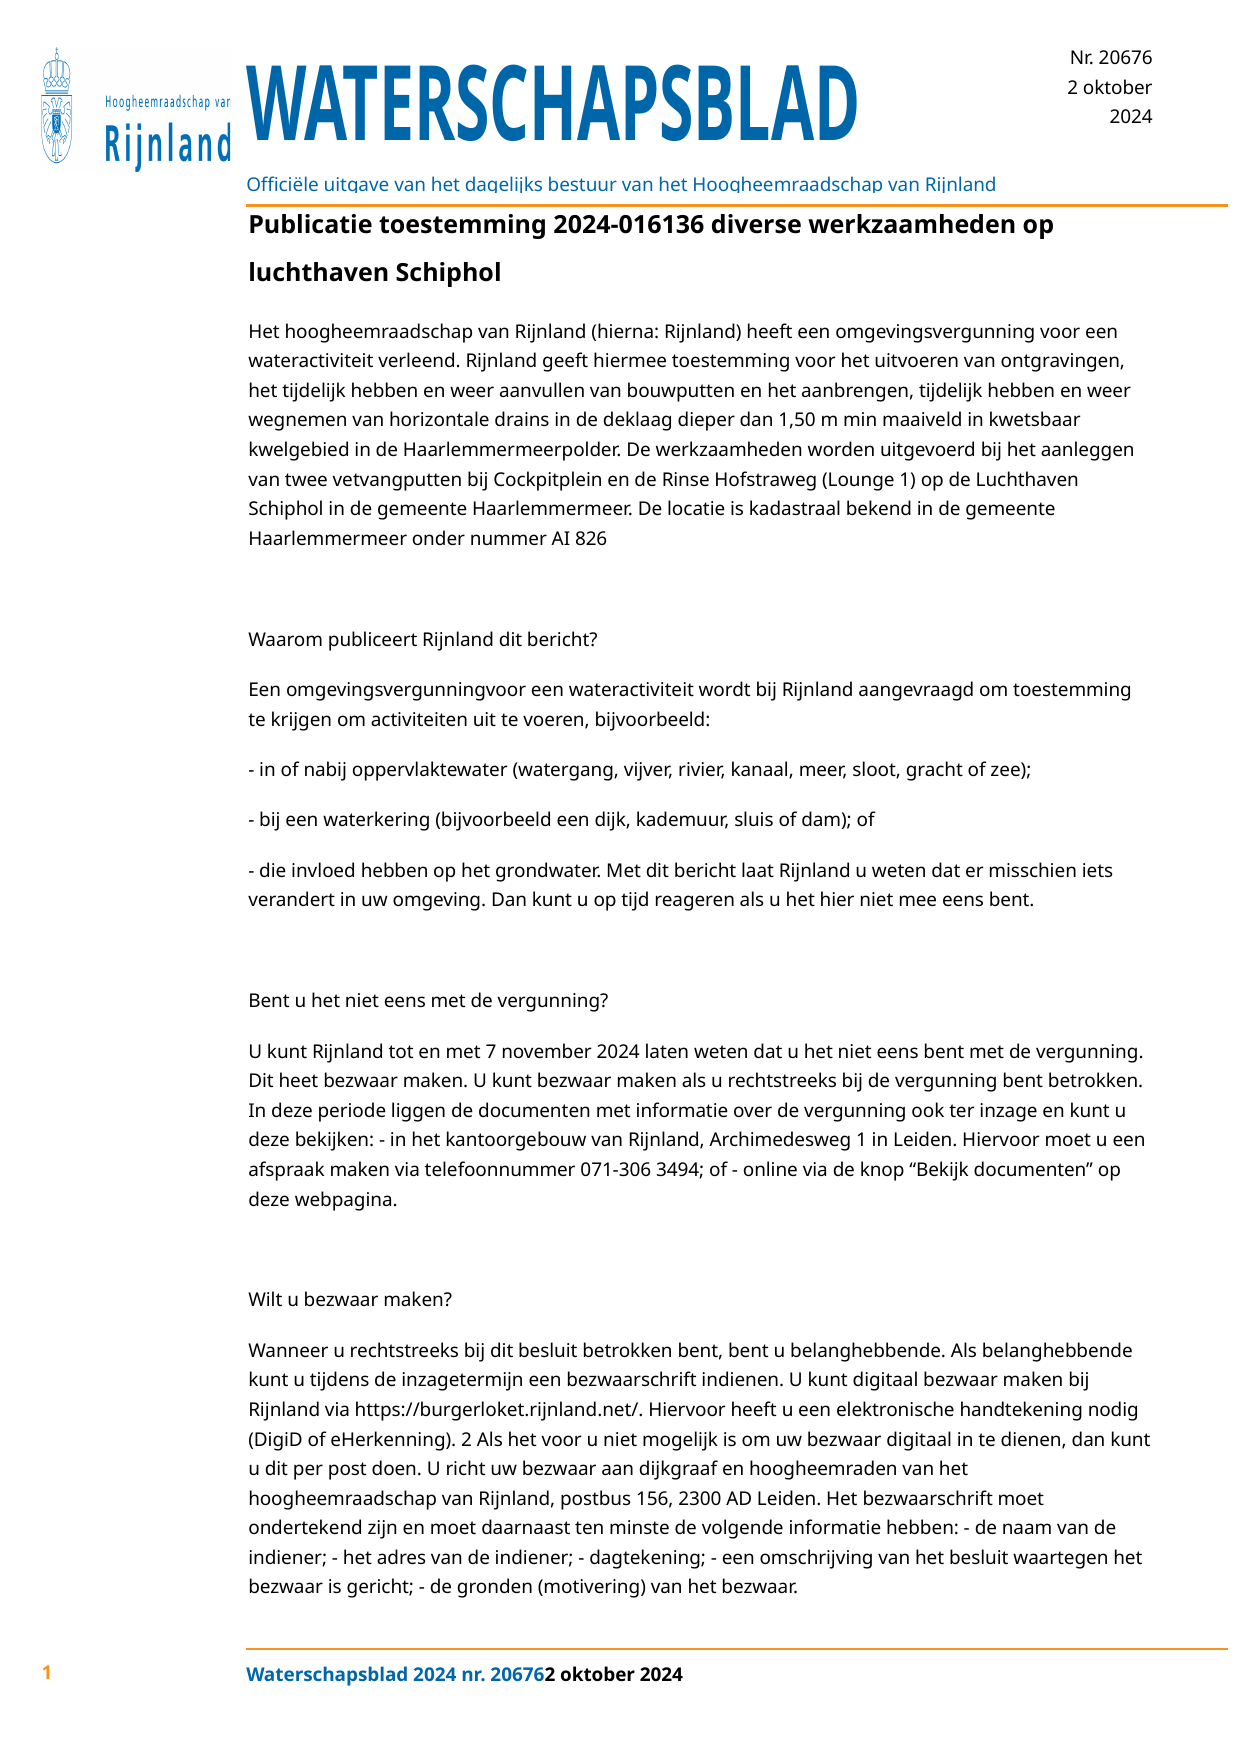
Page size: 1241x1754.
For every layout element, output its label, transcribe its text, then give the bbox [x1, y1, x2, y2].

text Bent u het niet eens met de vergunning? [248, 987, 1152, 1013]
picture [41, 47, 231, 172]
text Publicatie toestemming 2024-016136 diverse werkzaamheden op luchthaven Schiphol [248, 207, 1152, 288]
text - in of nabij oppervlaktewater (watergang, vijver, rivier, kanaal, meer, sloot, gracht of zee); [248, 756, 1152, 782]
text Het hoogheemraadschap van Rijnland (hierna: Rijnland) heeft een omgevingsvergunning voor een wateractiviteit verleend. Rijnland geeft hiermee toestemming voor het uitvoeren van ontgravingen, het tijdelijk hebben en weer aanvullen van bouwputten en het aanbrengen, tijdelijk hebben en weer wegnemen van horizontale drains in de deklaag dieper dan 1,50 m min maaiveld in kwetsbaar kwelgebied in de Haarlemmermeerpolder. De werkzaamheden worden uitgevoerd bij het aanleggen van twee vetvangputten bij Cockpitplein en de Rinse Hofstraweg (Lounge 1) op de Luchthaven Schiphol in de gemeente Haarlemmermeer. De locatie is kadastraal bekend in de gemeente Haarlemmermeer onder nummer AI 826 [248, 318, 1152, 551]
text Wilt u bezwaar maken? [248, 1287, 1152, 1312]
text Wanneer u rechtstreeks bij dit besluit betrokken bent, bent u belanghebbende. Als belanghebbende kunt u tijdens de inzagetermijn een bezwaarschrift indienen. U kunt digitaal bezwaar maken bij Rijnland via https://burgerloket.rijnland.net/. Hiervoor heeft u een elektronische handtekening nodig (DigiD of eHerkenning). 2 Als het voor u niet mogelijk is om uw bezwaar digitaal in te dienen, dan kunt u dit per post doen. U richt uw bezwaar aan dijkgraaf en hoogheemraden van het hoogheemraadschap van Rijnland, postbus 156, 2300 AD Leiden. Het bezwaarschrift moet ondertekend zijn en moet daarnaast ten minste de volgende informatie hebben: - de naam van de indiener; - het adres van de indiener; - dagtekening; - een omschrijving van het besluit waartegen het bezwaar is gericht; - de gronden (motivering) van het bezwaar. [248, 1337, 1152, 1599]
text U kunt Rijnland tot en met 7 november 2024 laten weten dat u het niet eens bent met de vergunning. Dit heet bezwaar maken. U kunt bezwaar maken als u rechtstreeks bij de vergunning bent betrokken. In deze periode liggen de documenten met informatie over de vergunning ook ter inzage en kunt u deze bekijken: - in het kantoorgebouw van Rijnland, Archimedesweg 1 in Leiden. Hiervoor moet u een afspraak maken via telefoonnummer 071-306 3494; of - online via de knop “Bekijk documenten” op deze webpagina. [248, 1038, 1152, 1212]
text Een omgevingsvergunningvoor een wateractiviteit wordt bij Rijnland aangevraagd om toestemming te krijgen om activiteiten uit te voeren, bijvoorbeeld: [248, 676, 1152, 732]
text Waarom publiceert Rijnland dit bericht? [248, 626, 1152, 652]
text - bij een waterkering (bijvoorbeeld een dijk, kademuur, sluis of dam); of [248, 807, 1152, 832]
text - die invloed hebben op het grondwater. Met dit bericht laat Rijnland u weten dat er misschien iets verandert in uw omgeving. Dan kunt u op tijd reageren als u het hier niet mee eens bent. [248, 857, 1152, 912]
